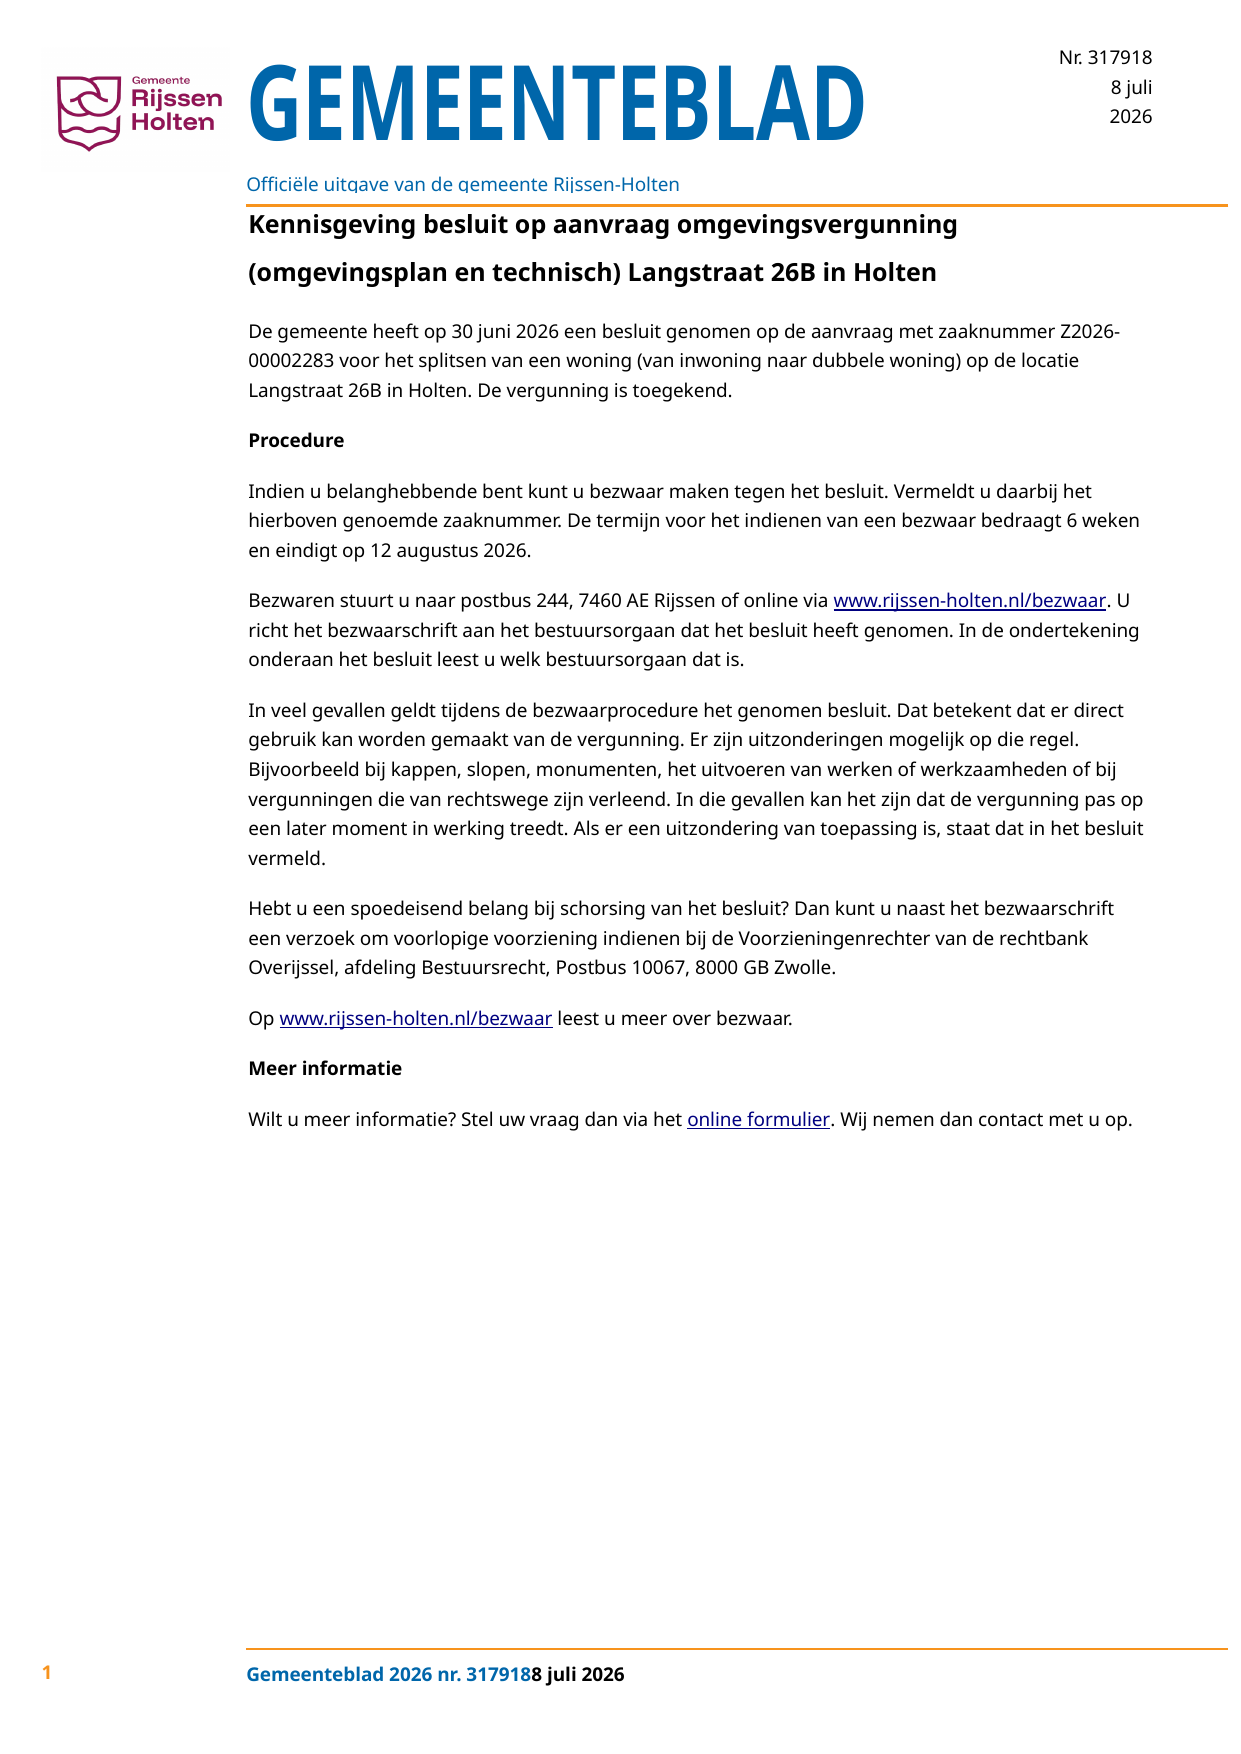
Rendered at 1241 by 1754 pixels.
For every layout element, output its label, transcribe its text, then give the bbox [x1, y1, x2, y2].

text De gemeente heeft op 30 juni 2026 een besluit genomen op de aanvraag met zaaknummer Z2026-00002283 voor het splitsen van een woning (van inwoning naar dubbele woning) op de locatie Langstraat 26B in Holten. De vergunning is toegekend. [248, 318, 1152, 403]
text Wilt u meer informatie? Stel uw vraag dan via het online formulier. Wij nemen dan contact met u op. [248, 1106, 1152, 1132]
text Indien u belanghebbende bent kunt u bezwaar maken tegen het besluit. Vermeldt u daarbij het hierboven genoemde zaaknummer. De termijn voor het indienen van een bezwaar bedraagt 6 weken en eindigt op 12 augustus 2026. [248, 478, 1152, 563]
text In veel gevallen geldt tijdens de bezwaarprocedure het genomen besluit. Dat betekent dat er direct gebruik kan worden gemaakt van de vergunning. Er zijn uitzonderingen mogelijk op die regel. Bijvoorbeeld bij kappen, slopen, monumenten, het uitvoeren van werken of werkzaamheden of bij vergunningen die van rechtswege zijn verleend. In die gevallen kan het zijn dat de vergunning pas op een later moment in werking treedt. Als er een uitzondering van toepassing is, staat dat in het besluit vermeld. [248, 697, 1152, 871]
text Hebt u een spoedeisend belang bij schorsing van het besluit? Dan kunt u naast het bezwaarschrift een verzoek om voorlopige voorziening indienen bij de Voorzieningenrechter van de rechtbank Overijssel, afdeling Bestuursrecht, Postbus 10067, 8000 GB Zwolle. [248, 895, 1152, 980]
text Meer informatie [248, 1055, 1152, 1081]
text Bezwaren stuurt u naar postbus 244, 7460 AE Rijssen of online via www.rijssen-holten.nl/bezwaar. U richt het bezwaarschrift aan het bestuursorgaan dat het besluit heeft genomen. In de ondertekening onderaan het besluit leest u welk bestuursorgaan dat is. [248, 587, 1152, 672]
text Procedure [248, 427, 1152, 453]
text Op www.rijssen-holten.nl/bezwaar leest u meer over bezwaar. [248, 1005, 1152, 1031]
text Kennisgeving besluit op aanvraag omgevingsvergunning (omgevingsplan en technisch) Langstraat 26B in Holten [248, 207, 1152, 288]
picture [41, 47, 231, 172]
